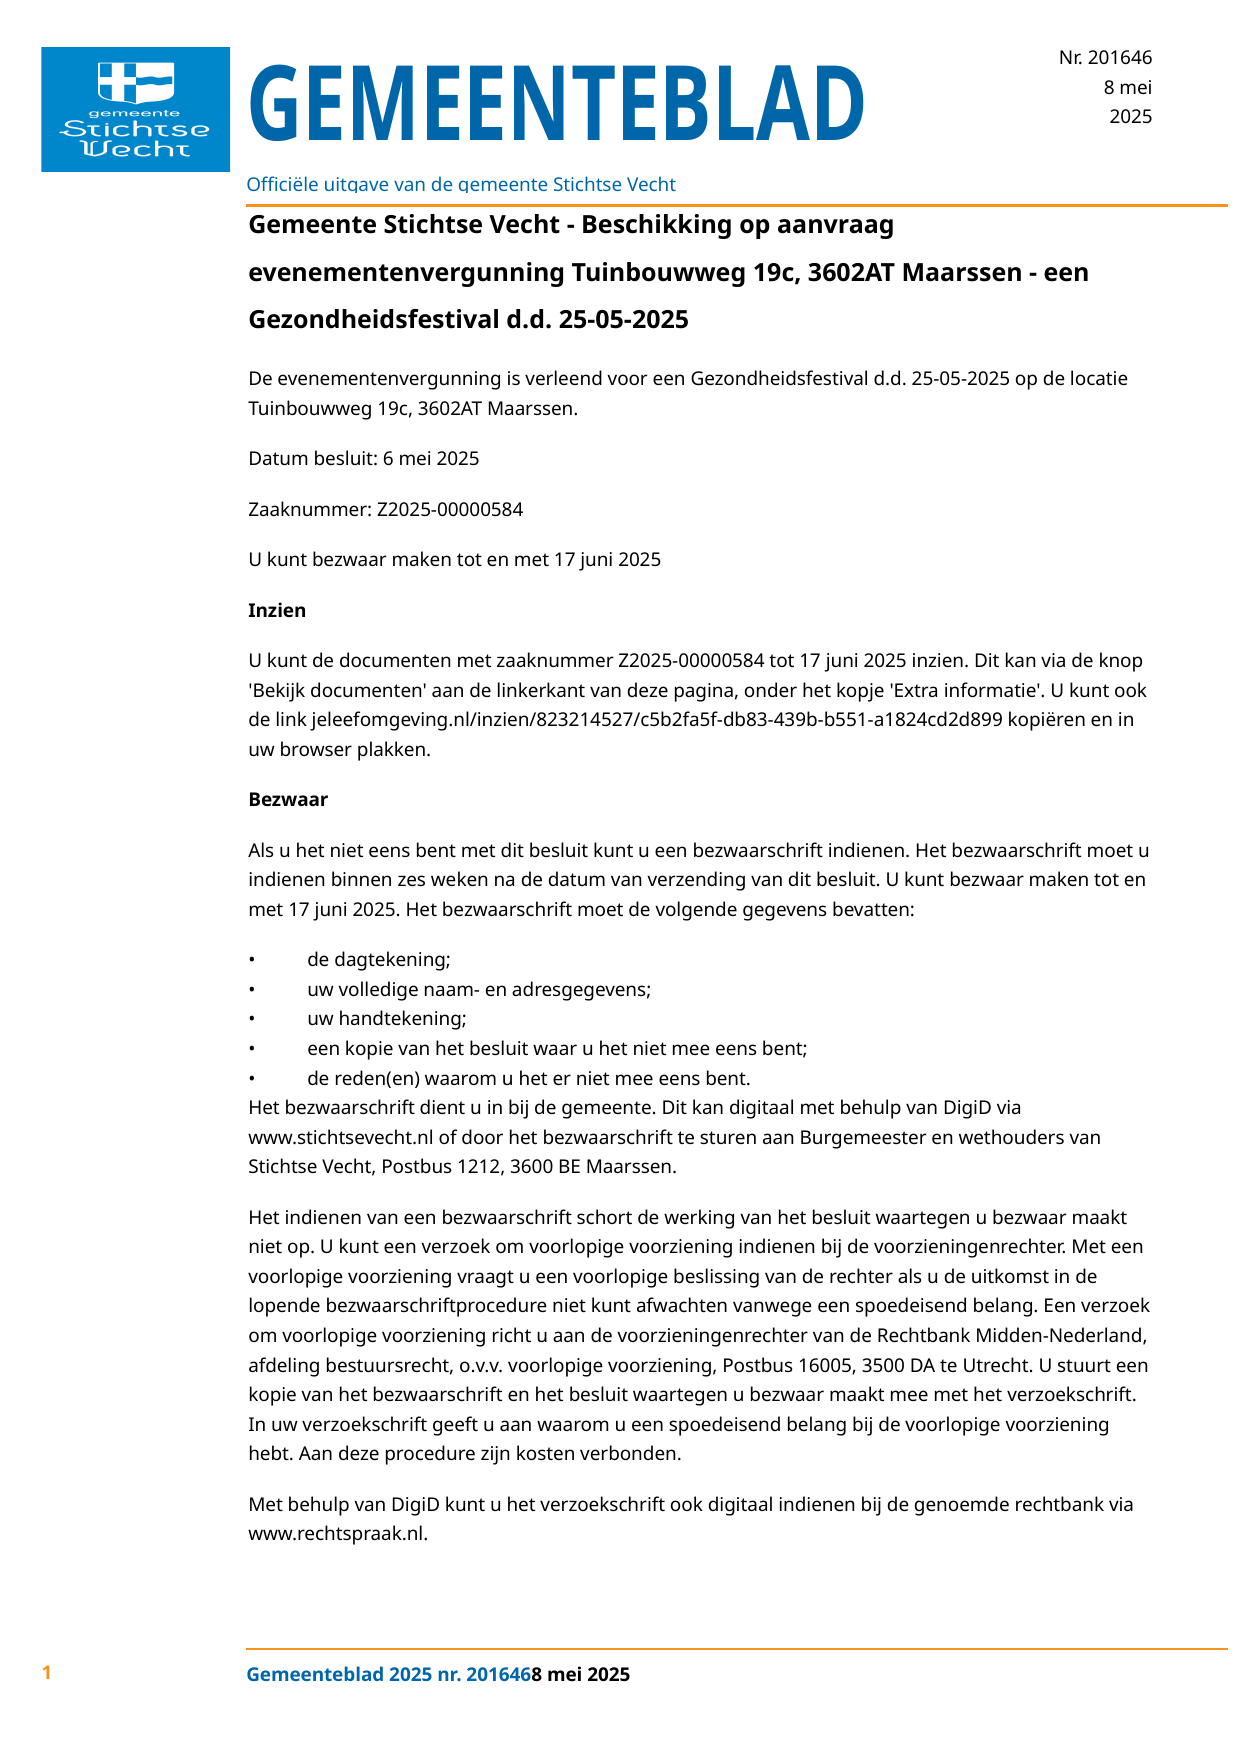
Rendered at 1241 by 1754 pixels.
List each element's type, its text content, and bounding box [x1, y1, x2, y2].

text Bezwaar [248, 786, 1152, 812]
text Inzien [248, 597, 1152, 622]
text U kunt de documenten met zaaknummer Z2025-00000584 tot 17 juni 2025 inzien. Dit kan via de knop 'Bekijk documenten' aan de linkerkant van deze pagina, onder het kopje 'Extra informatie'. U kunt ook de link jeleefomgeving.nl/inzien/823214527/c5b2fa5f-db83-439b-b551-a1824cd2d899 kopiëren en in uw browser plakken. [248, 647, 1152, 762]
text Het bezwaarschrift dient u in bij de gemeente. Dit kan digitaal met behulp van DigiD via www.stichtsevecht.nl of door het bezwaarschrift te sturen aan Burgemeester en wethouders van Stichtse Vecht, Postbus 1212, 3600 BE Maarssen. [248, 1094, 1152, 1179]
list uw volledige naam- en adresgegevens; [248, 976, 1152, 1002]
text Datum besluit: 6 mei 2025 [248, 446, 1152, 471]
picture [137, 63, 174, 103]
text De evenementenvergunning is verleend voor een Gezondheidsfestival d.d. 25-05-2025 op de locatie Tuinbouwweg 19c, 3602AT Maarssen. [248, 366, 1152, 421]
list de reden(en) waarom u het er niet mee eens bent. [248, 1065, 1152, 1090]
list de dagtekening; [248, 946, 1152, 972]
text U kunt bezwaar maken tot en met 17 juni 2025 [248, 546, 1152, 572]
list uw handtekening; [248, 1006, 1152, 1031]
text Het indienen van een bezwaarschrift schort de werking van het besluit waartegen u bezwaar maakt niet op. U kunt een verzoek om voorlopige voorziening indienen bij de voorzieningenrechter. Met een voorlopige voorziening vraagt u een voorlopige beslissing van de rechter als u de uitkomst in de lopende bezwaarschriftprocedure niet kunt afwachten vanwege een spoedeisend belang. Een verzoek om voorlopige voorziening richt u aan de voorzieningenrechter van de Rechtbank Midden-Nederland, afdeling bestuursrecht, o.v.v. voorlopige voorziening, Postbus 16005, 3500 DA te Utrecht. U stuurt een kopie van het bezwaarschrift en het besluit waartegen u bezwaar maakt mee met het verzoekschrift. In uw verzoekschrift geeft u aan waarom u een spoedeisend belang bij de voorlopige voorziening hebt. Aan deze procedure zijn kosten verbonden. [248, 1204, 1152, 1466]
picture [99, 63, 135, 101]
text Gemeente Stichtse Vecht - Beschikking op aanvraag evenementenvergunning Tuinbouwweg 19c, 3602AT Maarssen - een Gezondheidsfestival d.d. 25-05-2025 [248, 207, 1152, 336]
text Als u het niet eens bent met dit besluit kunt u een bezwaarschrift indienen. Het bezwaarschrift moet u indienen binnen zes weken na de datum van verzending van dit besluit. U kunt bezwaar maken tot en met 17 juni 2025. Het bezwaarschrift moet de volgende gegevens bevatten: [248, 837, 1152, 922]
list een kopie van het besluit waar u het niet mee eens bent; [248, 1035, 1152, 1061]
text Met behulp van DigiD kunt u het verzoekschrift ook digitaal indienen bij de genoemde rechtbank via www.rechtspraak.nl. [248, 1491, 1152, 1546]
text Zaaknummer: Z2025-00000584 [248, 496, 1152, 522]
